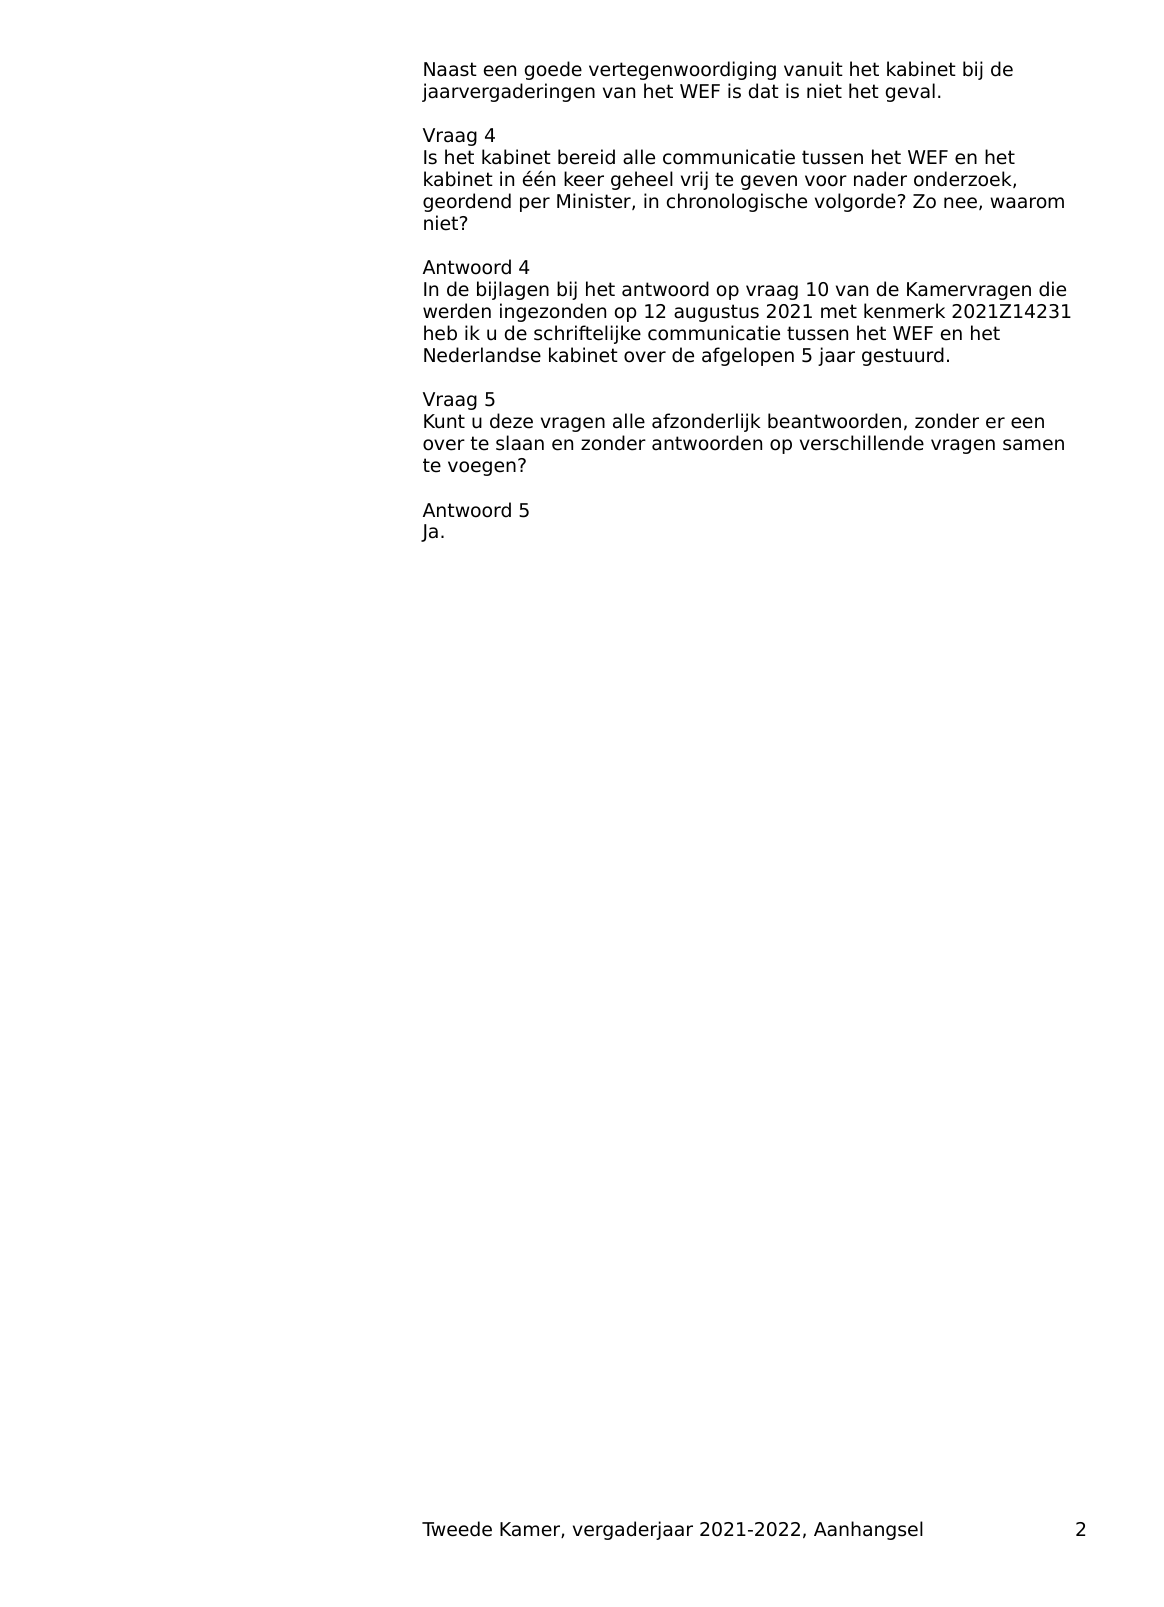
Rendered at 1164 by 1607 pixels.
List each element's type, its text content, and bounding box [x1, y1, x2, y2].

text Antwoord 5 [422, 499, 1087, 521]
text Vraag 4 [422, 125, 1087, 147]
text Is het kabinet bereid alle communicatie tussen het WEF en het kabinet in één keer geheel vrij te geven voor nader onderzoek, geordend per Minister, in chronologische volgorde? Zo nee, waarom niet? [422, 147, 1087, 235]
text In de bijlagen bij het antwoord op vraag 10 van de Kamervragen die werden ingezonden op 12 augustus 2021 met kenmerk 2021Z14231 heb ik u de schriftelijke communicatie tussen het WEF en het Nederlandse kabinet over de afgelopen 5 jaar gestuurd. [422, 279, 1087, 367]
text Antwoord 4 [422, 257, 1087, 279]
text Kunt u deze vragen alle afzonderlijk beantwoorden, zonder er een over te slaan en zonder antwoorden op verschillende vragen samen te voegen? [422, 411, 1087, 477]
text Naast een goede vertegenwoordiging vanuit het kabinet bij de jaarvergaderingen van het WEF is dat is niet het geval. [422, 59, 1087, 103]
text Vraag 5 [422, 389, 1087, 411]
text Ja. [422, 521, 1087, 543]
